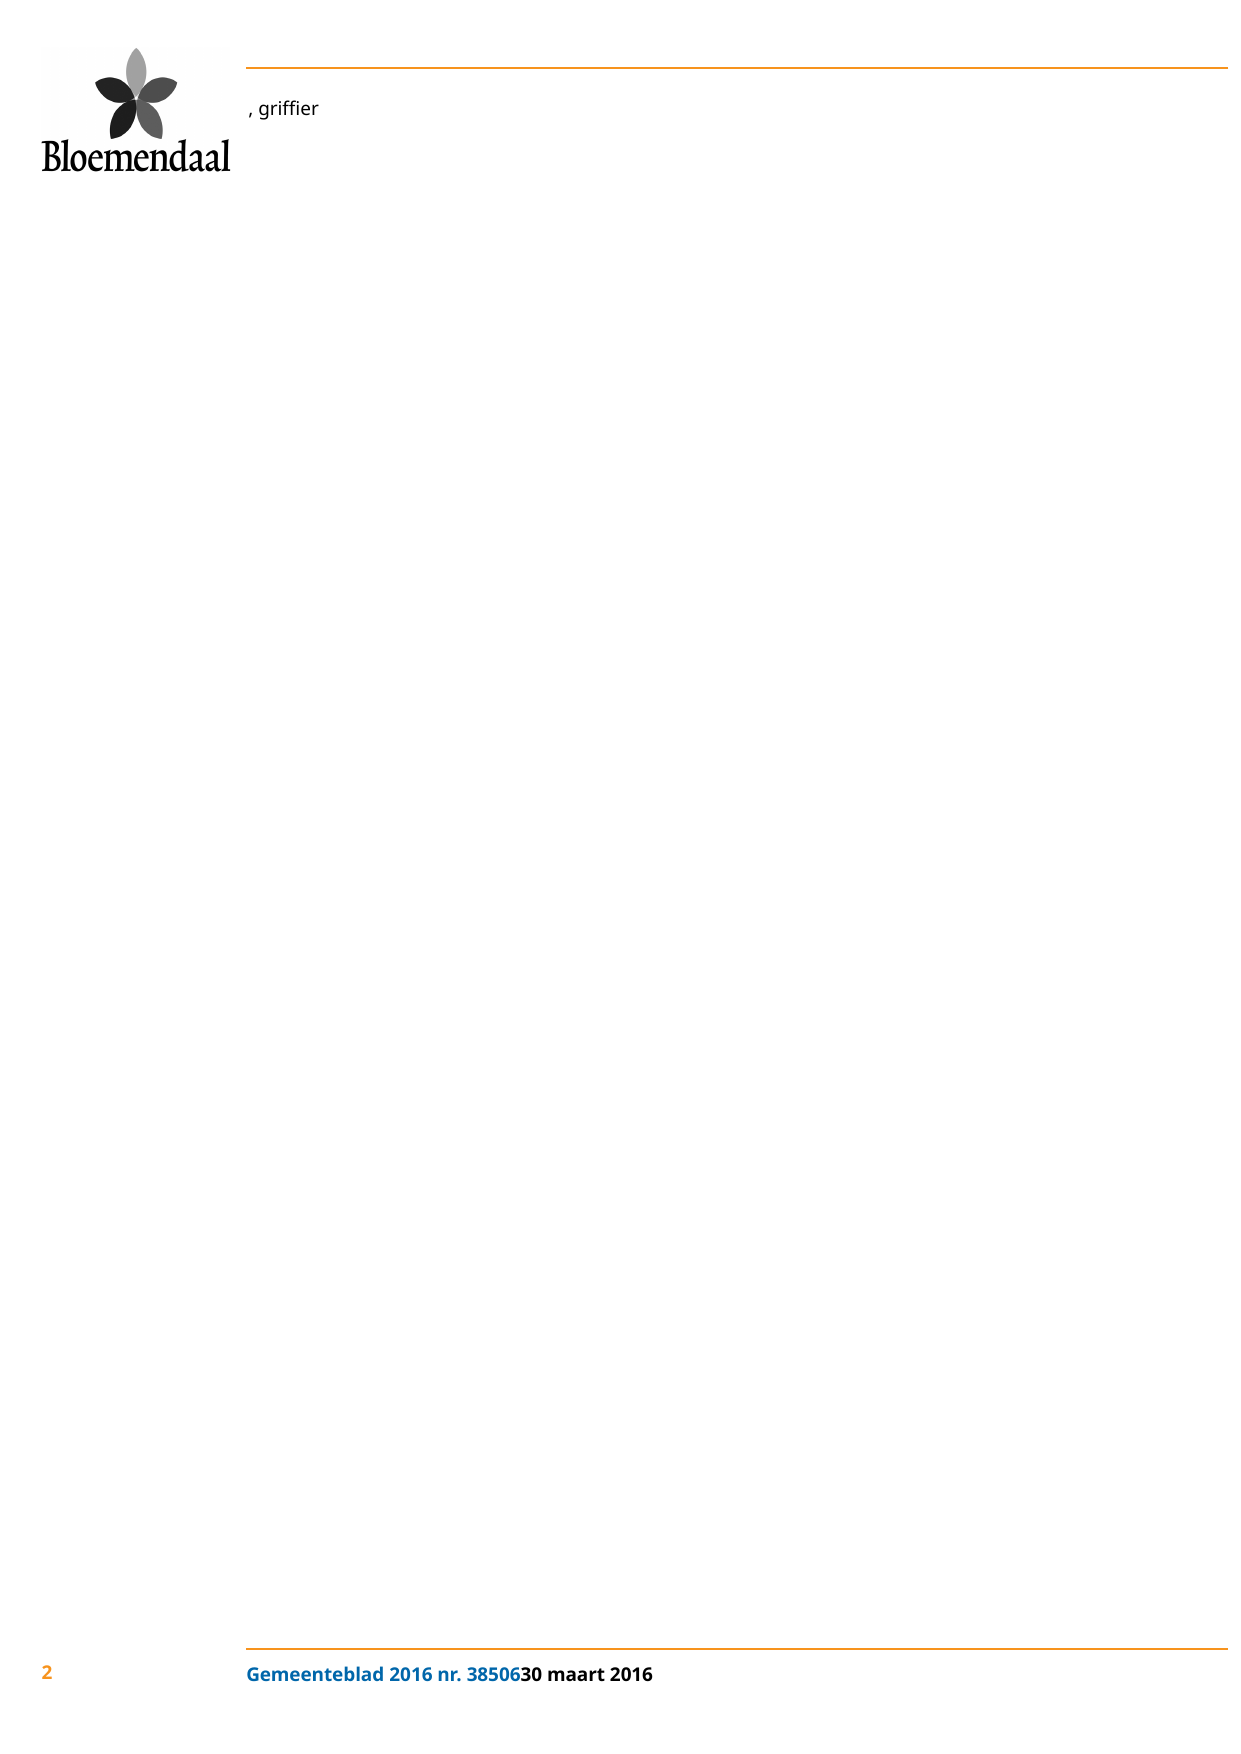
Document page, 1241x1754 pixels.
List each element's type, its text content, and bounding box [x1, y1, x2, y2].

text , griffier [248, 95, 1152, 121]
picture [41, 47, 231, 172]
